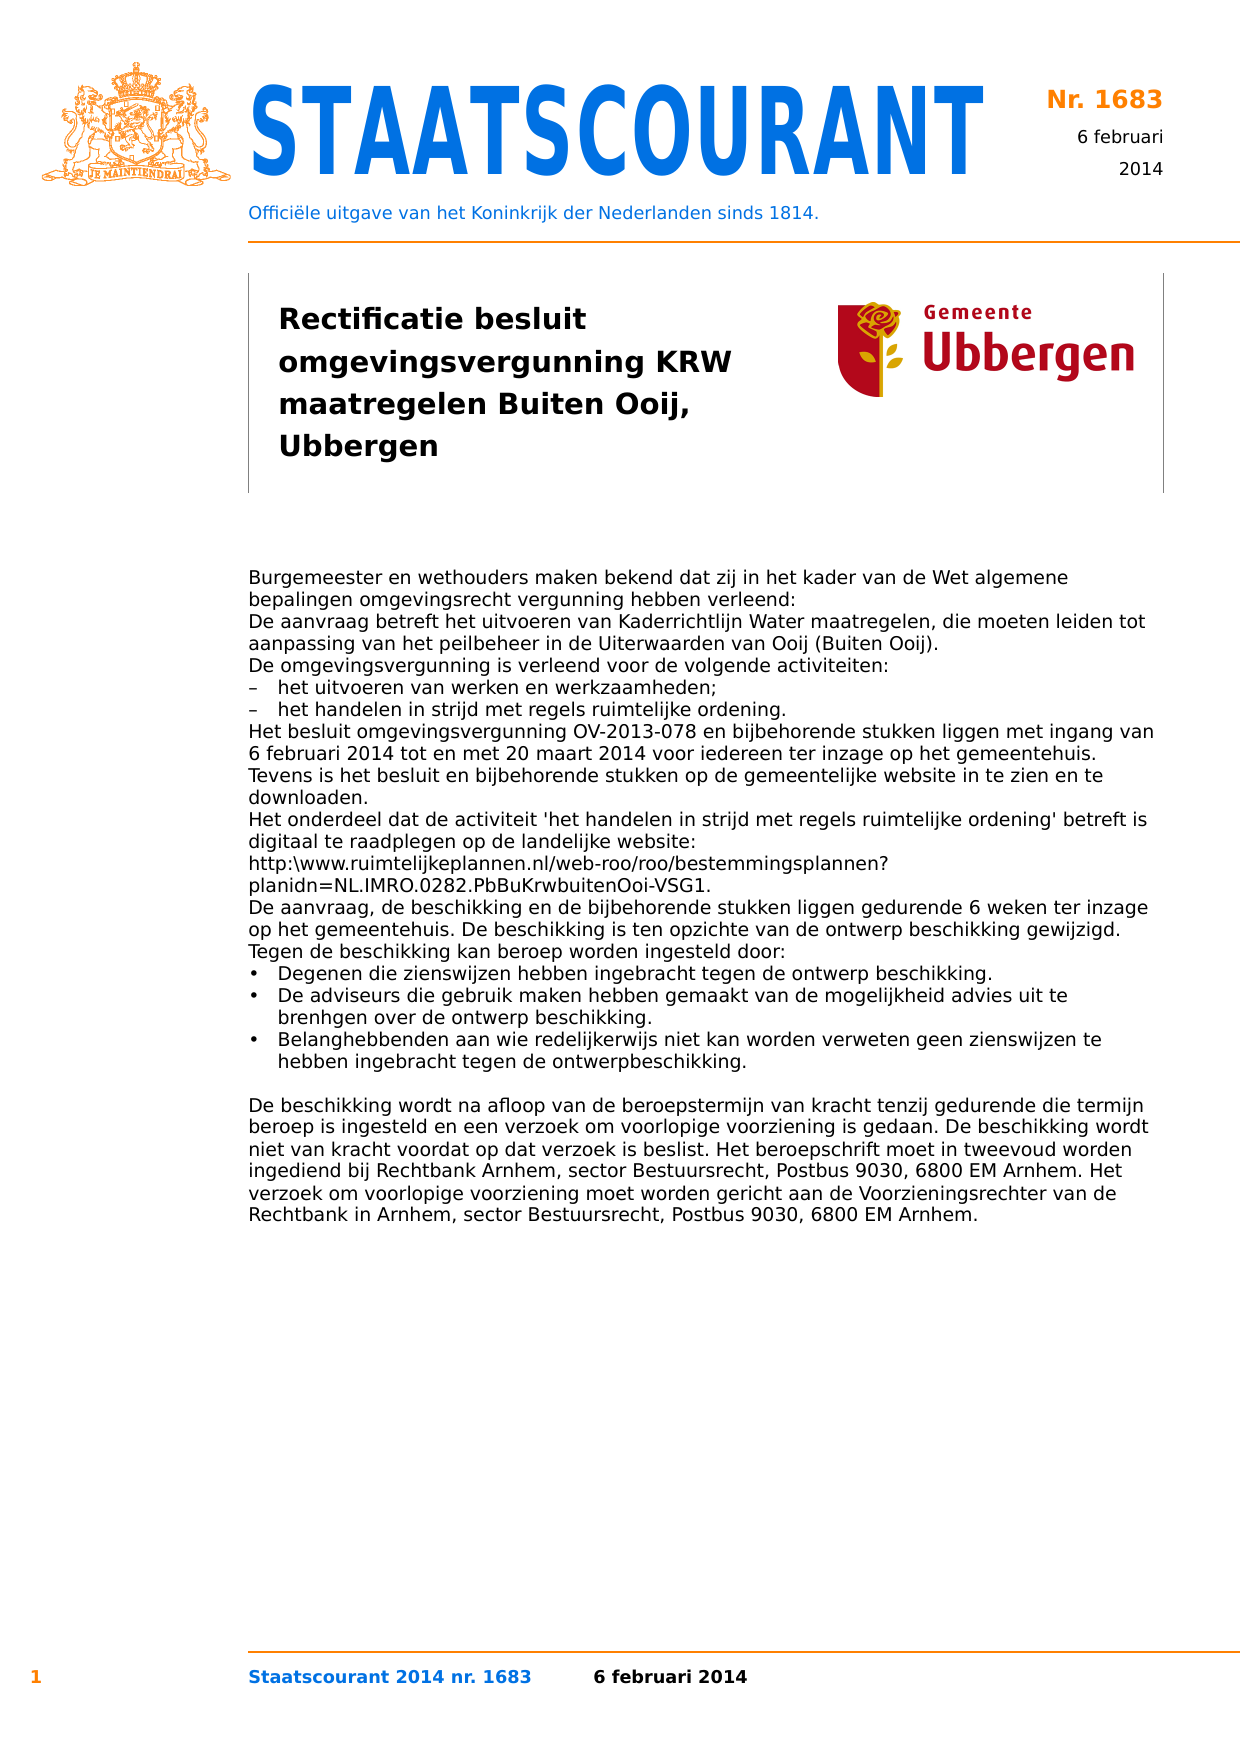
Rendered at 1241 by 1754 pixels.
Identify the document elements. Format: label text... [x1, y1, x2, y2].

subtitle Rectificatie besluit omgevingsvergunning KRW maatregelen Buiten Ooij, Ubbergen [249, 273, 1163, 493]
text De aanvraag betreft het uitvoeren van Kaderrichtlijn Water maatregelen, die moeten leiden tot aanpassing van het peilbeheer in de Uiterwaarden van Ooij (Buiten Ooij). [248, 611, 1163, 655]
table_header [25, 62, 248, 241]
table_cell Officiële uitgave van het Koninkrijk der Nederlanden sinds 1814. [248, 203, 1240, 241]
text De beschikking wordt na afloop van de beroepstermijn van kracht tenzij gedurende die termijn beroep is ingesteld en een verzoek om voorlopige voorziening is gedaan. De beschikking wordt niet van kracht voordat op dat verzoek is beslist. Het beroepschrift moet in tweevoud worden ingediend bij Rechtbank Arnhem, sector Bestuursrecht, Postbus 9030, 6800 EM Arnhem. Het verzoek om voorlopige voorziening moet worden gericht aan de Voorzieningsrechter van de Rechtbank in Arnhem, sector Bestuursrecht, Postbus 9030, 6800 EM Arnhem. [248, 1094, 1163, 1226]
picture [41, 62, 231, 186]
text – het uitvoeren van werken en werkzaamheden; [248, 677, 1163, 699]
text De omgevingsvergunning is verleend voor de volgende activiteiten: [248, 655, 1163, 677]
text Burgemeester en wethouders maken bekend dat zij in het kader van de Wet algemene bepalingen omgevingsrecht vergunning hebben verleend: [248, 567, 1163, 611]
text Tegen de beschikking kan beroep worden ingesteld door: [248, 941, 1163, 963]
text Het onderdeel dat de activiteit 'het handelen in strijd met regels ruimtelijke ordening' betreft is digitaal te raadplegen op de landelijke website: http:\www.ruimtelijkeplannen.nl/web-roo/roo/bestemmingsplannen?planidn=NL.IMRO.0282.PbBuKrwbuitenOoi-VSG1. [248, 809, 1163, 897]
text – het handelen in strijd met regels ruimtelijke ordening. [248, 699, 1163, 721]
table_header Nr. 1683 [998, 62, 1240, 121]
text • De adviseurs die gebruik maken hebben gemaakt van de mogelijkheid advies uit te brenhgen over de ontwerp beschikking. [248, 985, 1163, 1029]
text • Belanghebbenden aan wie redelijkerwijs niet kan worden verweten geen zienswijzen te hebben ingebracht tegen de ontwerpbeschikking. [248, 1029, 1163, 1073]
text De aanvraag, de beschikking en de bijbehorende stukken liggen gedurende 6 weken ter inzage op het gemeentehuis. De beschikking is ten opzichte van de ontwerp beschikking gewijzigd. [248, 897, 1163, 941]
text • Degenen die zienswijzen hebben ingebracht tegen de ontwerp beschikking. [248, 963, 1163, 985]
table_header STAATSCOURANT [248, 62, 998, 203]
table_cell 6 februari [998, 121, 1240, 153]
picture [838, 302, 1134, 397]
table_cell 2014 [998, 153, 1240, 203]
text Het besluit omgevingsvergunning OV-2013-078 en bijbehorende stukken liggen met ingang van 6 februari 2014 tot en met 20 maart 2014 voor iedereen ter inzage op het gemeentehuis. Tevens is het besluit en bijbehorende stukken op de gemeentelijke website in te zien en te downloaden. [248, 721, 1163, 809]
